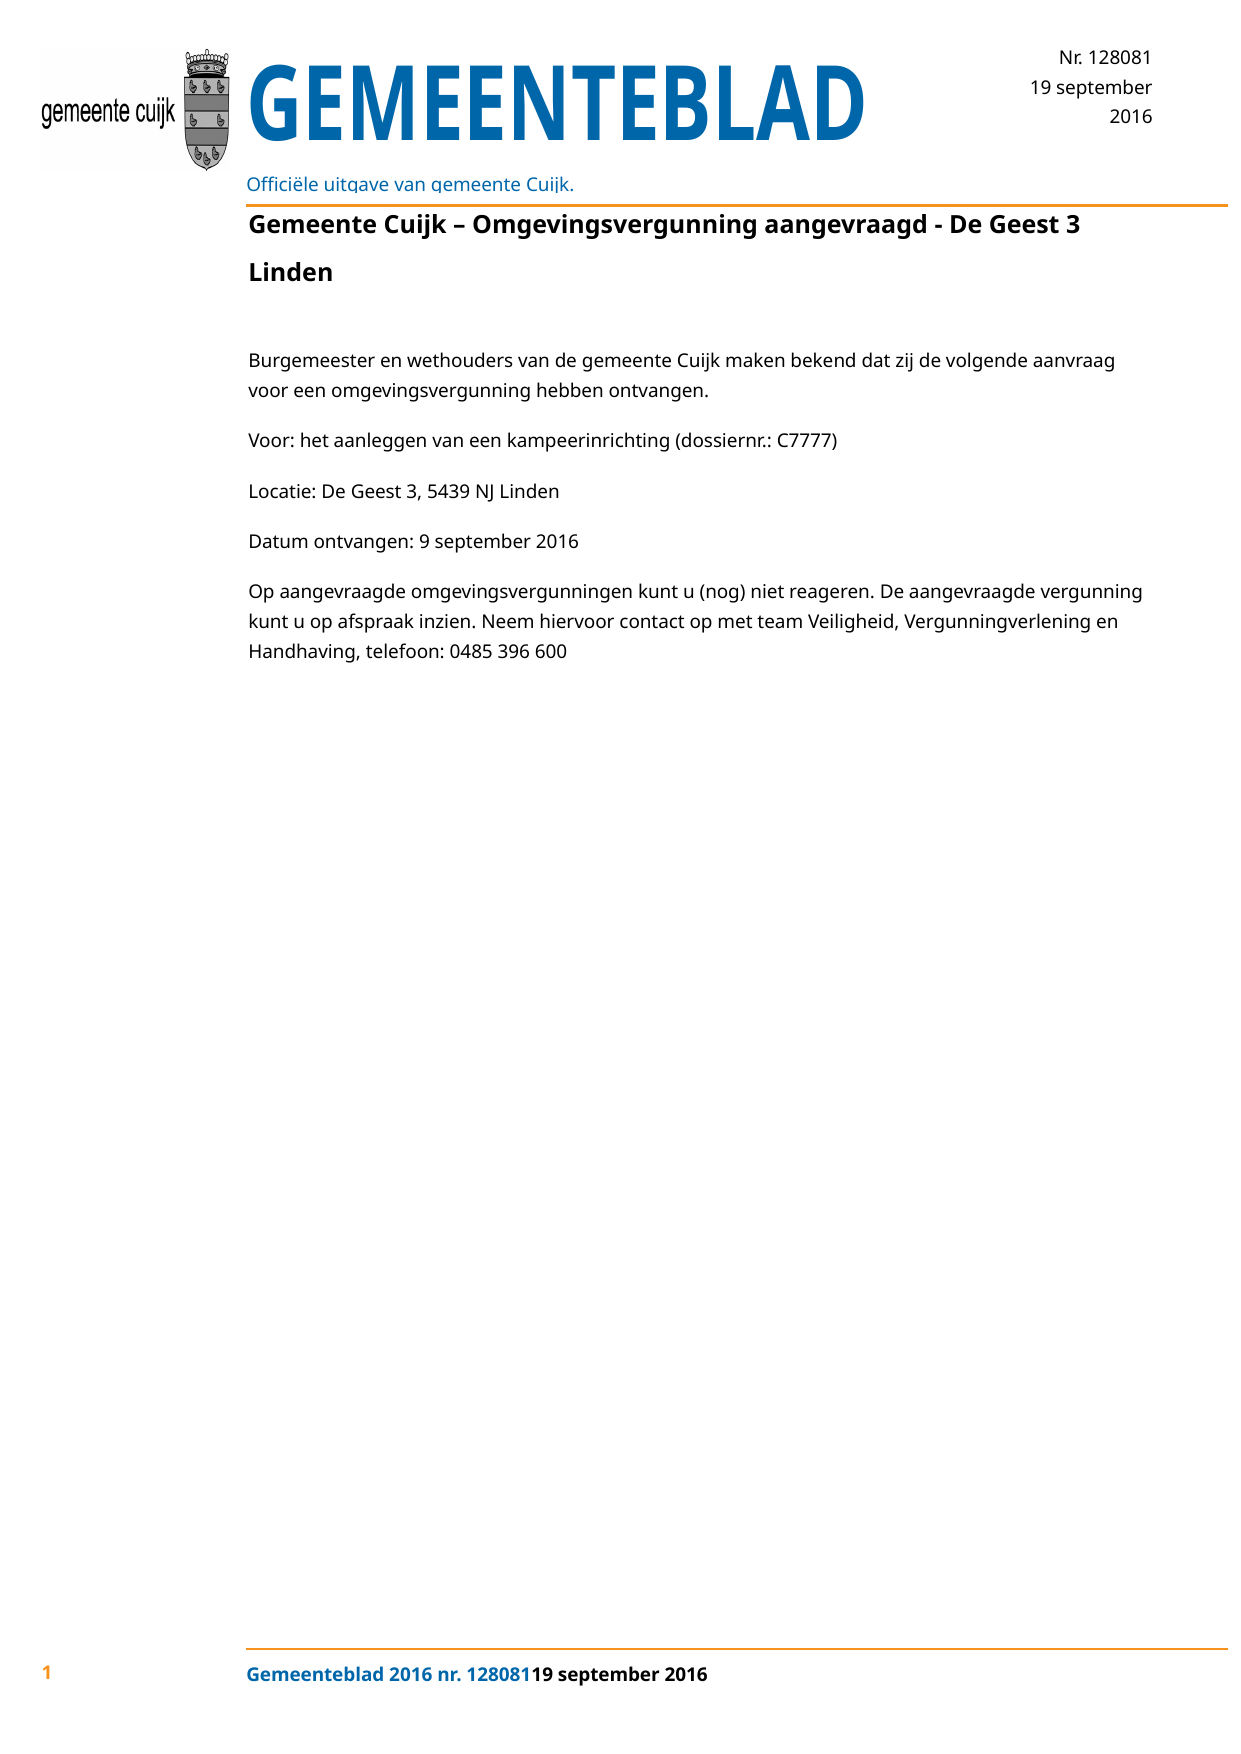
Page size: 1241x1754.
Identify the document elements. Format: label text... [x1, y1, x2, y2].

text Burgemeester en wethouders van de gemeente Cuijk maken bekend dat zij de volgende aanvraag voor een omgevingsvergunning hebben ontvangen. [248, 347, 1152, 403]
text Voor: het aanleggen van een kampeerinrichting (dossiernr.: C7777) [248, 427, 1152, 453]
text Op aangevraagde omgevingsvergunningen kunt u (nog) niet reageren. De aangevraagde vergunning kunt u op afspraak inzien. Neem hiervoor contact op met team Veiligheid, Vergunningverlening en Handhaving, telefoon: 0485 396 600 [248, 579, 1152, 664]
picture [41, 47, 231, 172]
text Gemeente Cuijk – Omgevingsvergunning aangevraagd - De Geest 3 Linden [248, 207, 1152, 288]
text Datum ontvangen: 9 september 2016 [248, 528, 1152, 554]
text Locatie: De Geest 3, 5439 NJ Linden [248, 478, 1152, 504]
